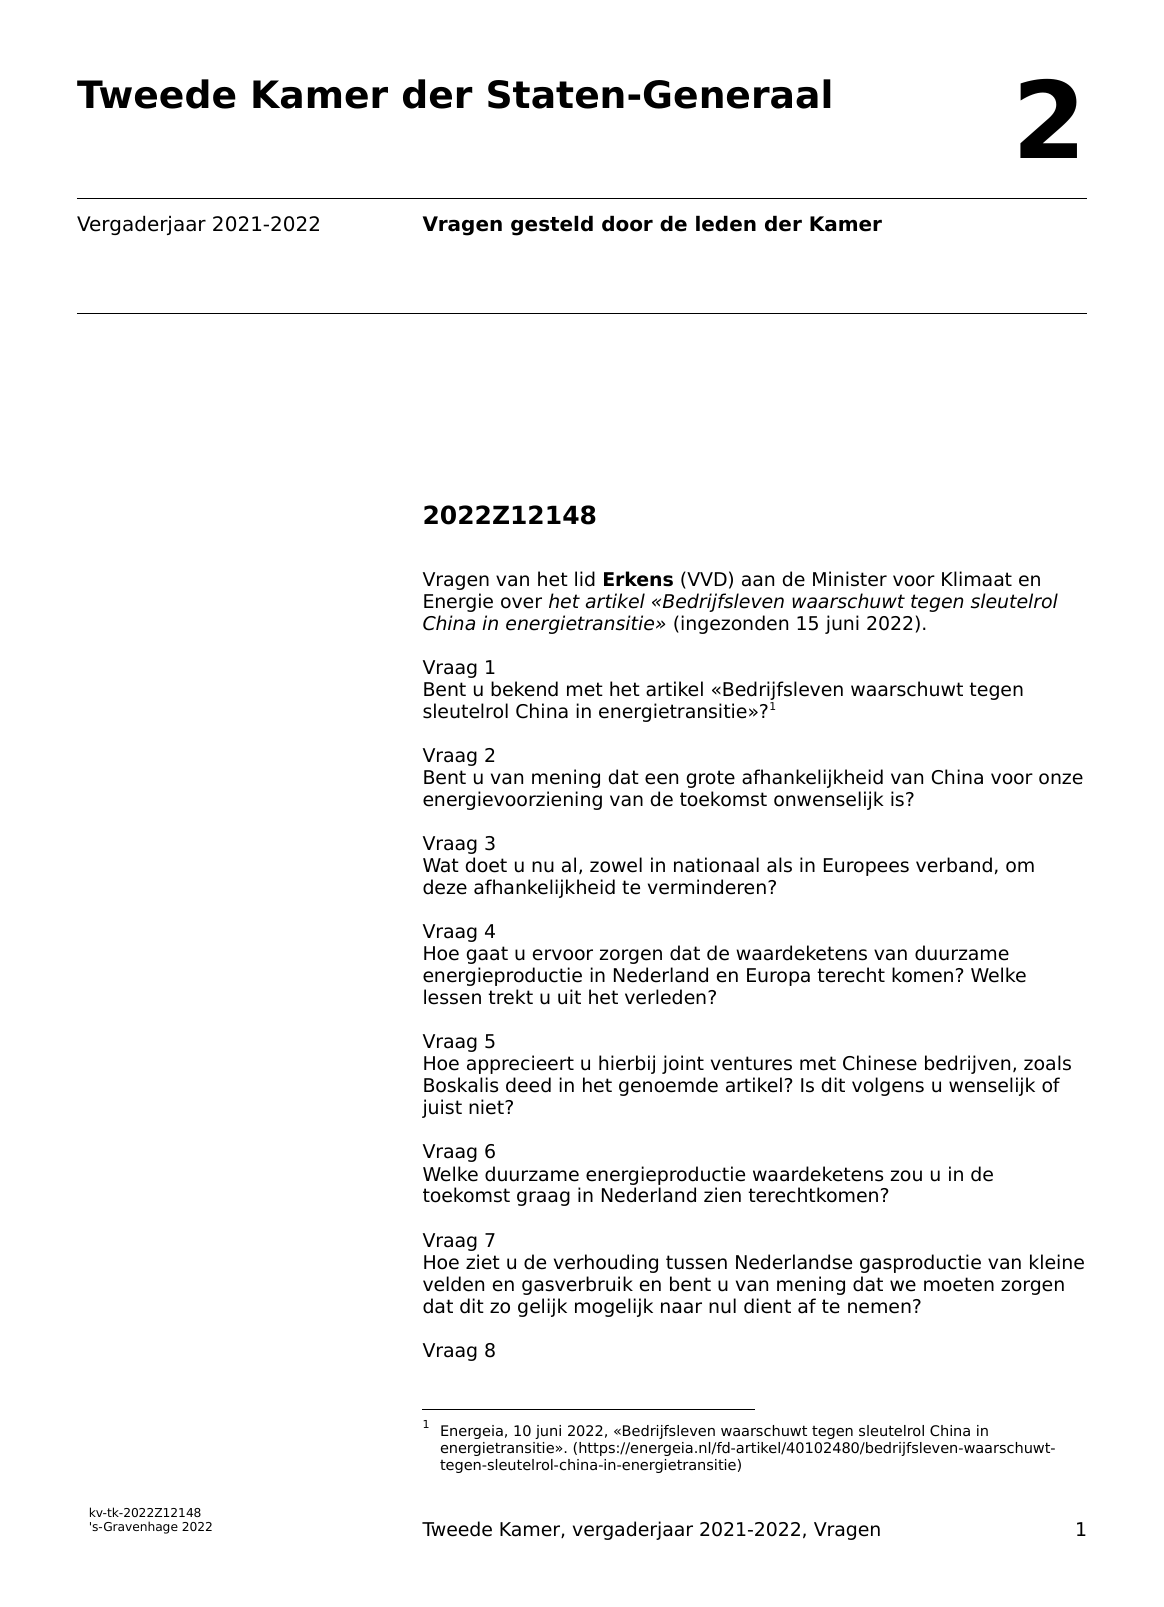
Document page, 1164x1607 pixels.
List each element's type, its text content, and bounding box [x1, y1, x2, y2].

text Welke duurzame energieproductie waardeketens zou u in de toekomst graag in Nederland zien terechtkomen? [422, 1163, 1087, 1207]
text Hoe ziet u de verhouding tussen Nederlandse gasproductie van kleine velden en gasverbruik en bent u van mening dat we moeten zorgen dat dit zo gelijk mogelijk naar nul dient af te nemen? [422, 1252, 1087, 1317]
text 2022Z12148 [422, 501, 1087, 531]
text Bent u van mening dat een grote afhankelijkheid van China voor onze energievoorziening van de toekomst onwenselijk is? [422, 767, 1087, 811]
text Vraag 7 [422, 1229, 1087, 1252]
text Bent u bekend met het artikel «Bedrijfsleven waarschuwt tegen sleutelrol China in energietransitie»? [422, 679, 1087, 723]
text kv-tk-2022Z12148 [88, 1506, 323, 1520]
text Vragen van het lid Erkens (VVD) aan de Minister voor Klimaat en Energie over het artikel «Bedrijfsleven waarschuwt tegen sleutelrol China in energietransitie» (ingezonden 15 juni 2022). [422, 569, 1087, 635]
text Energeia, 10 juni 2022, «Bedrijfsleven waarschuwt tegen sleutelrol China in energietransitie». (https://energeia.nl/fd-artikel/40102480/bedrijfsleven-waarschuwt-tegen-sleutelrol-china-in-energietransitie) [422, 1418, 1087, 1474]
table_cell Vergaderjaar 2021-2022 [77, 199, 422, 313]
text Vraag 4 [422, 921, 1087, 943]
text Hoe apprecieert u hierbij joint ventures met Chinese bedrijven, zoals Boskalis deed in het genoemde artikel? Is dit volgens u wenselijk of juist niet? [422, 1053, 1087, 1119]
table_header Tweede Kamer der Staten-Generaal [77, 59, 886, 198]
text Vraag 5 [422, 1031, 1087, 1053]
text 's-Gravenhage 2022 [88, 1520, 323, 1534]
text Vraag 1 [422, 657, 1087, 679]
text Vraag 2 [422, 745, 1087, 767]
text Wat doet u nu al, zowel in nationaal als in Europees verband, om deze afhankelijkheid te verminderen? [422, 855, 1087, 899]
text Vraag 8 [422, 1340, 1087, 1362]
text Hoe gaat u ervoor zorgen dat de waardeketens van duurzame energieproductie in Nederland en Europa terecht komen? Welke lessen trekt u uit het verleden? [422, 943, 1087, 1009]
text Vraag 3 [422, 833, 1087, 855]
table_cell Vragen gesteld door de leden der Kamer [422, 199, 1087, 313]
text Vraag 6 [422, 1141, 1087, 1163]
table_header 2 [886, 59, 1087, 198]
